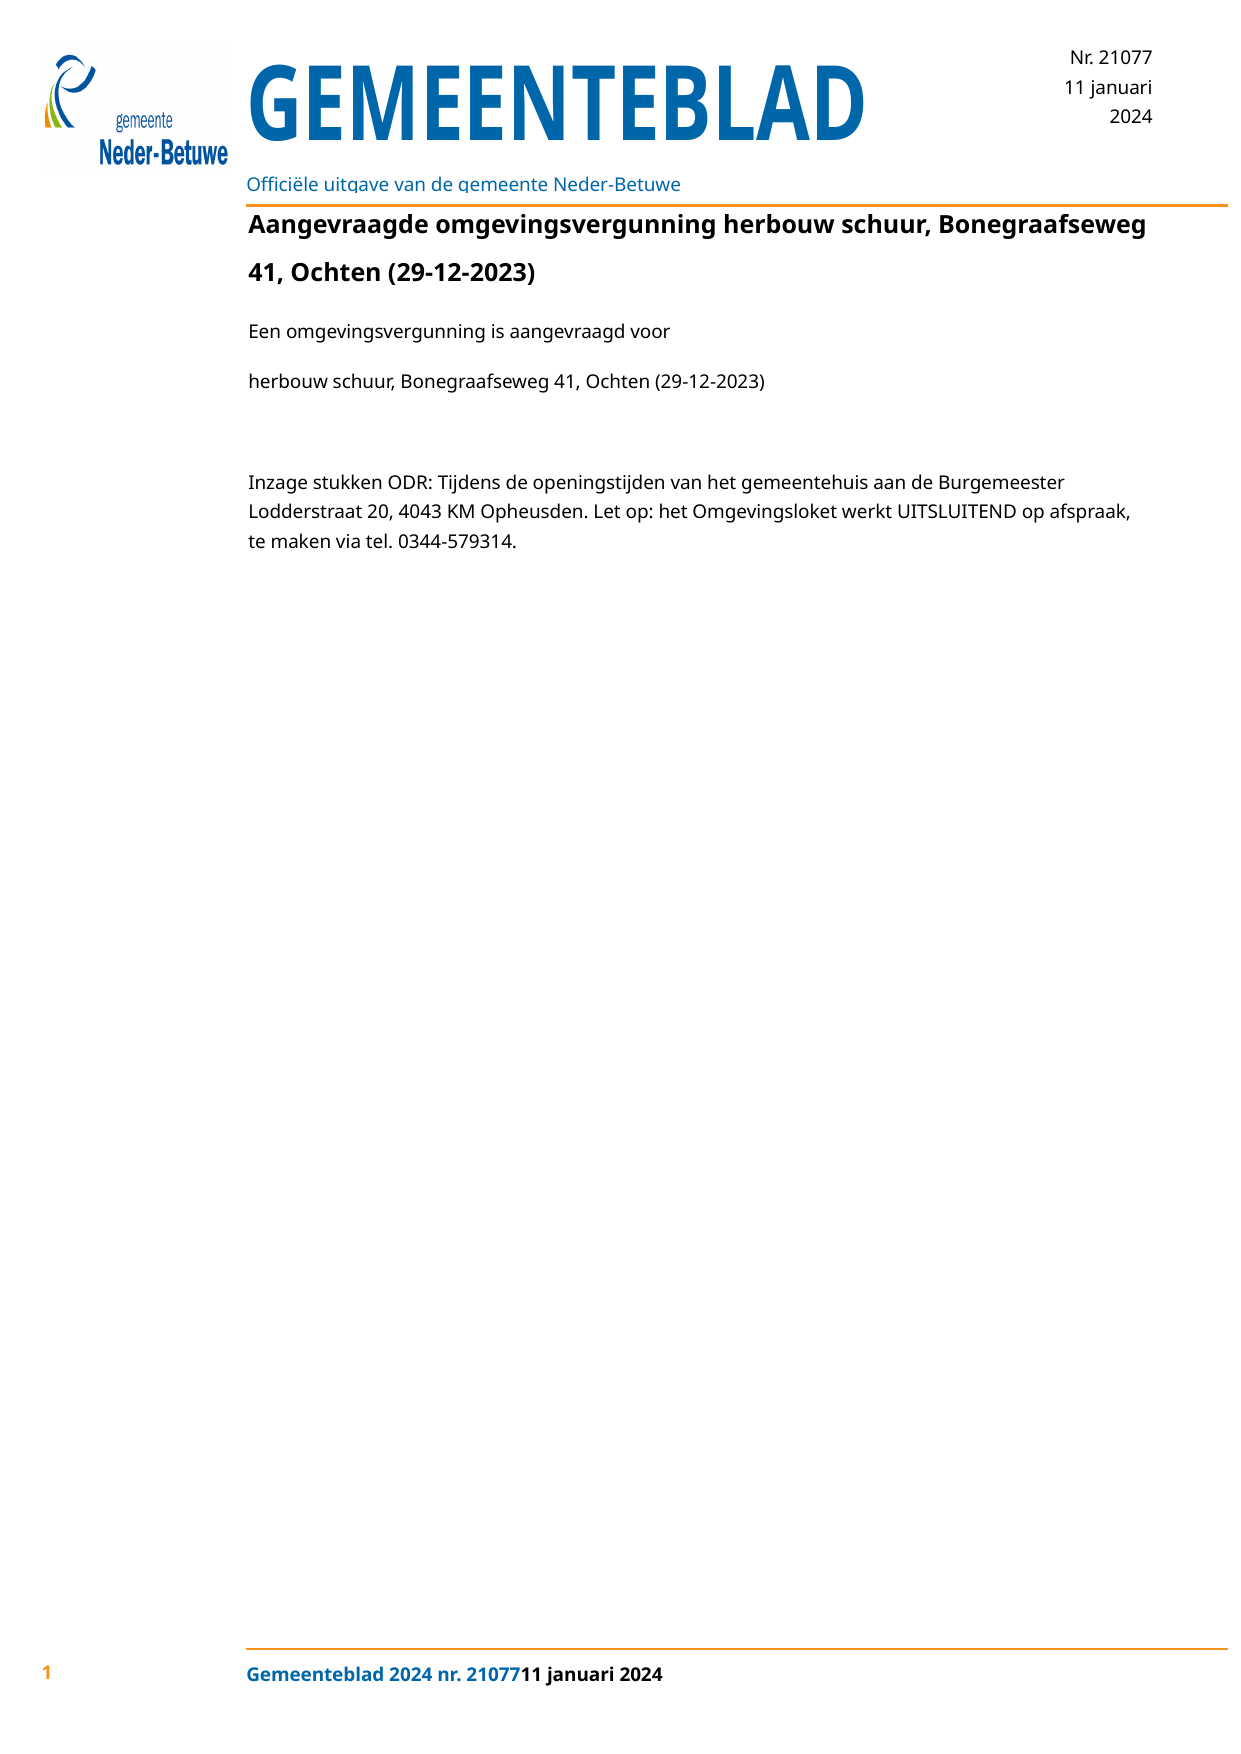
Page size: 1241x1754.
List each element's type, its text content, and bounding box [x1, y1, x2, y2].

text Inzage stukken ODR: Tijdens de openingstijden van het gemeentehuis aan de Burgemeester Lodderstraat 20, 4043 KM Opheusden. Let op: het Omgevingsloket werkt UITSLUITEND op afspraak, te maken via tel. 0344-579314. [248, 469, 1152, 554]
text Een omgevingsvergunning is aangevraagd voor [248, 318, 1152, 344]
text herbouw schuur, Bonegraafseweg 41, Ochten (29-12-2023) [248, 368, 1152, 394]
picture [41, 47, 231, 172]
text Aangevraagde omgevingsvergunning herbouw schuur, Bonegraafseweg 41, Ochten (29-12-2023) [248, 207, 1152, 288]
